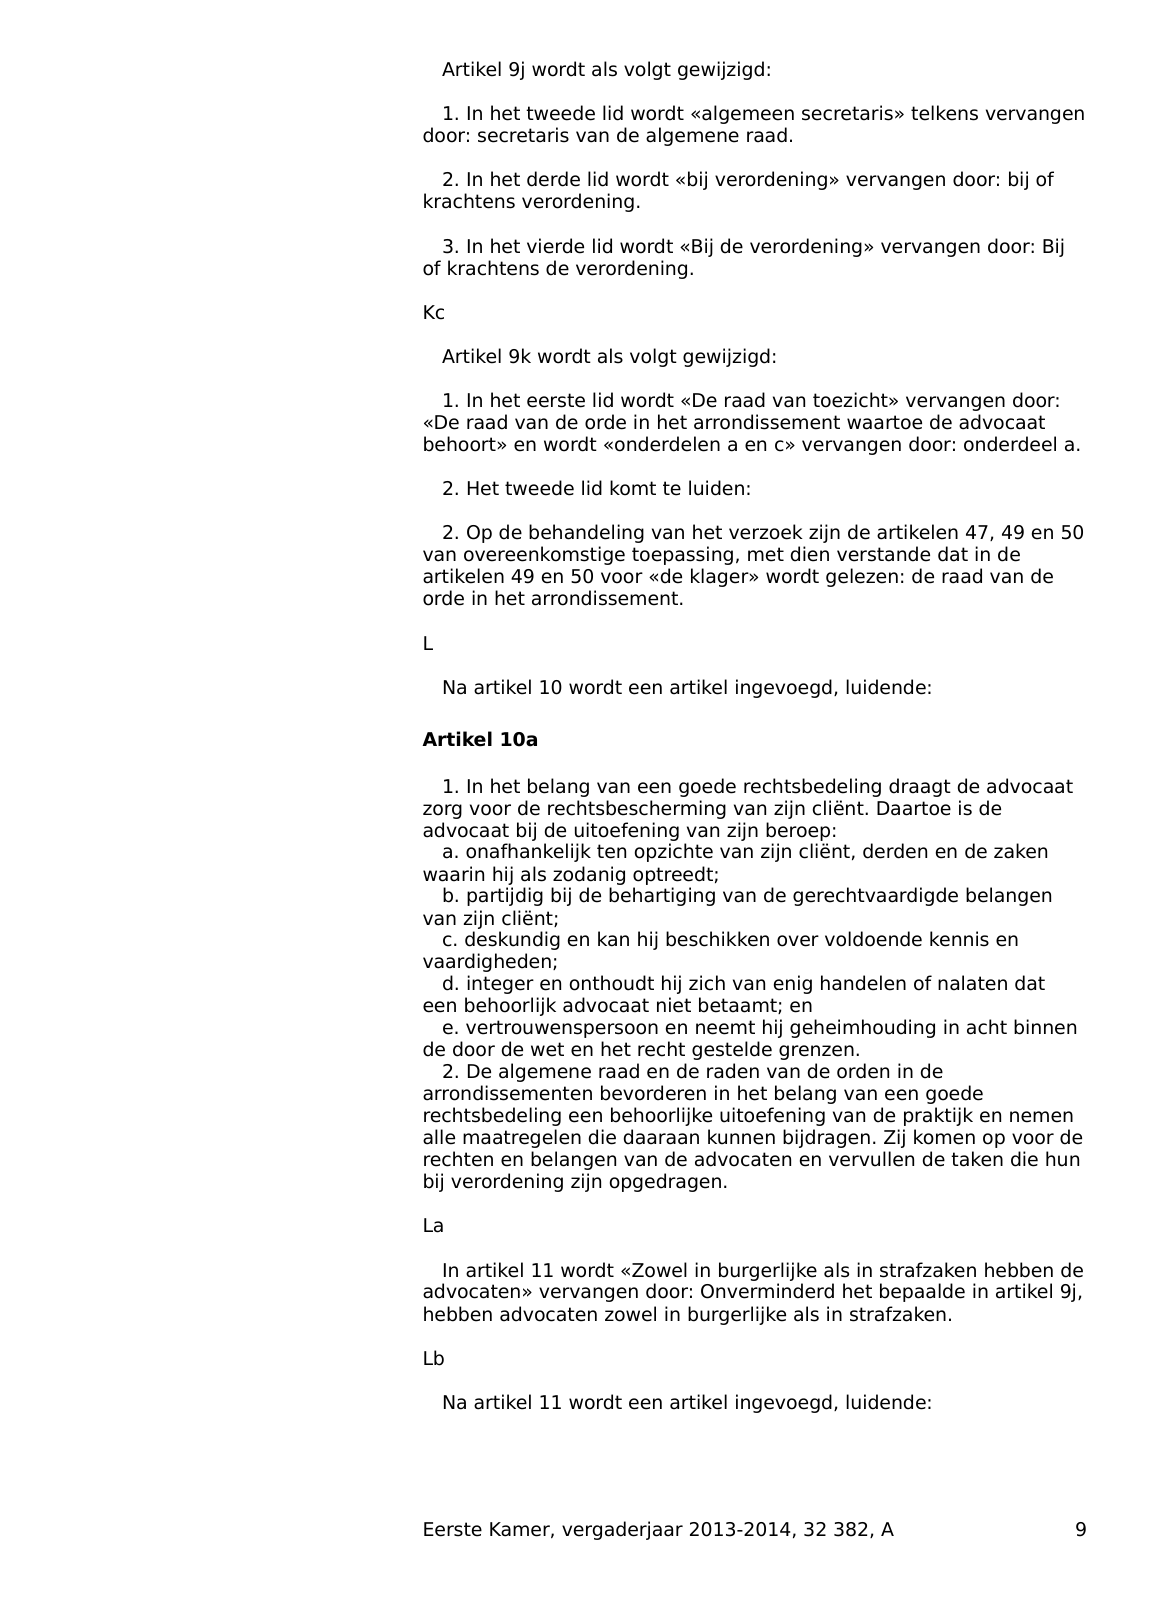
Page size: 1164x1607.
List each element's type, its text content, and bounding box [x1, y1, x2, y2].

text e. vertrouwenspersoon en neemt hij geheimhouding in acht binnen de door de wet en het recht gestelde grenzen. [422, 1017, 1087, 1061]
text 1. In het eerste lid wordt «De raad van toezicht» vervangen door: «De raad van de orde in het arrondissement waartoe de advocaat behoort» en wordt «onderdelen a en c» vervangen door: onderdeel a. [422, 390, 1087, 456]
text Na artikel 10 wordt een artikel ingevoegd, luidende: [422, 677, 1087, 698]
text La [422, 1215, 1087, 1237]
text Lb [422, 1348, 1087, 1369]
text d. integer en onthoudt hij zich van enig handelen of nalaten dat een behoorlijk advocaat niet betaamt; en [422, 973, 1087, 1017]
text 2. In het derde lid wordt «bij verordening» vervangen door: bij of krachtens verordening. [422, 169, 1087, 213]
text L [422, 632, 1087, 654]
text Na artikel 11 wordt een artikel ingevoegd, luidende: [422, 1392, 1087, 1414]
text Artikel 9k wordt als volgt gewijzigd: [422, 346, 1087, 368]
text 2. Het tweede lid komt te luiden: [422, 478, 1087, 500]
text 3. In het vierde lid wordt «Bij de verordening» vervangen door: Bij of krachtens de verordening. [422, 236, 1087, 279]
text c. deskundig en kan hij beschikken over voldoende kennis en vaardigheden; [422, 929, 1087, 973]
text 1. In het tweede lid wordt «algemeen secretaris» telkens vervangen door: secretaris van de algemene raad. [422, 103, 1087, 147]
text 1. In het belang van een goede rechtsbedeling draagt de advocaat zorg voor de rechtsbescherming van zijn cliënt. Daartoe is de advocaat bij de uitoefening van zijn beroep: [422, 776, 1087, 841]
text Artikel 9j wordt als volgt gewijzigd: [422, 59, 1087, 81]
text In artikel 11 wordt «Zowel in burgerlijke als in strafzaken hebben de advocaten» vervangen door: Onverminderd het bepaalde in artikel 9j, hebben advocaten zowel in burgerlijke als in strafzaken. [422, 1259, 1087, 1325]
text 2. Op de behandeling van het verzoek zijn de artikelen 47, 49 en 50 van overeenkomstige toepassing, met dien verstande dat in de artikelen 49 en 50 voor «de klager» wordt gelezen: de raad van de orde in het arrondissement. [422, 522, 1087, 610]
text b. partijdig bij de behartiging van de gerechtvaardigde belangen van zijn cliënt; [422, 885, 1087, 929]
text a. onafhankelijk ten opzichte van zijn cliënt, derden en de zaken waarin hij als zodanig optreedt; [422, 841, 1087, 885]
subtitle Artikel 10a [422, 728, 1087, 751]
text 2. De algemene raad en de raden van de orden in de arrondissementen bevorderen in het belang van een goede rechtsbedeling een behoorlijke uitoefening van de praktijk en nemen alle maatregelen die daaraan kunnen bijdragen. Zij komen op voor de rechten en belangen van de advocaten en vervullen de taken die hun bij verordening zijn opgedragen. [422, 1061, 1087, 1193]
text Kc [422, 302, 1087, 324]
